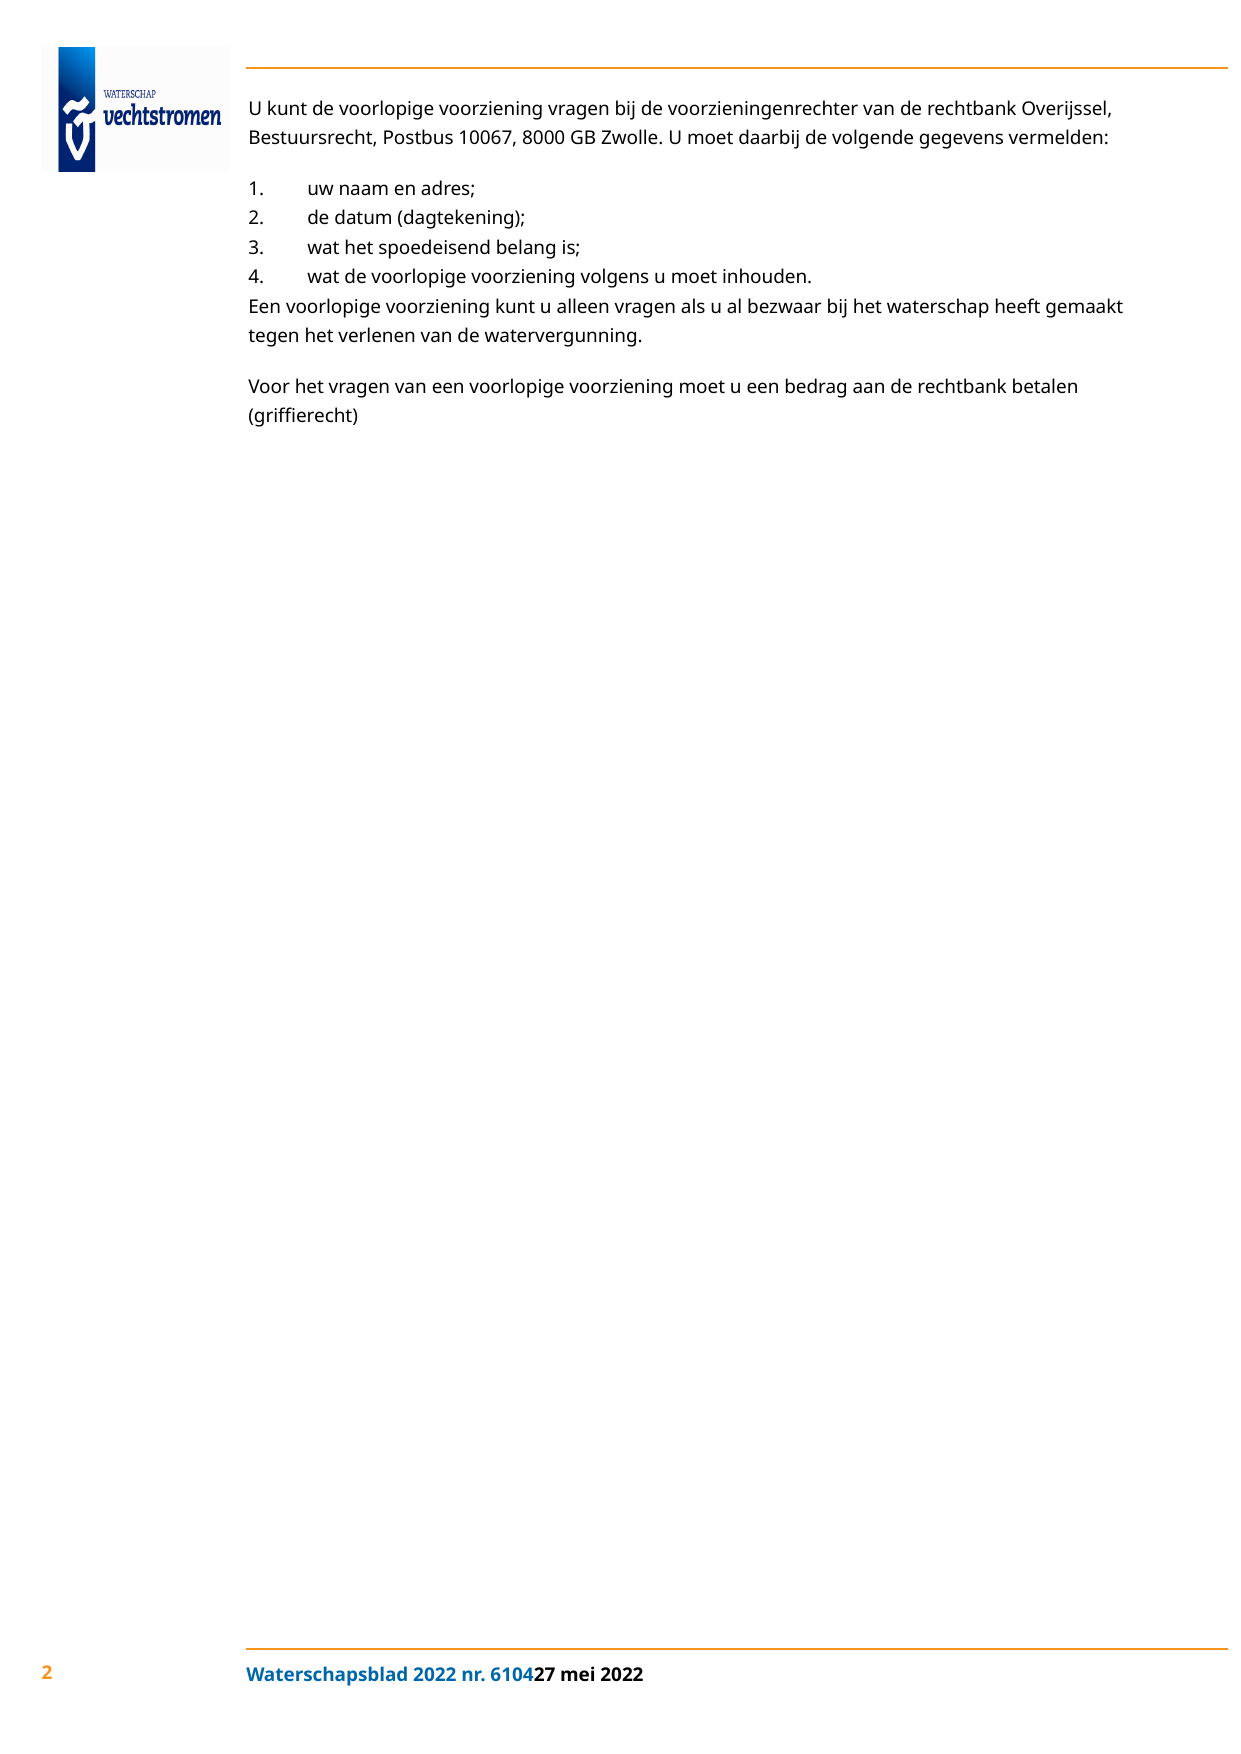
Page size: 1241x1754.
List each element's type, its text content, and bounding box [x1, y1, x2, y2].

text U kunt de voorlopige voorziening vragen bij de voorzieningenrechter van de rechtbank Overijssel, Bestuursrecht, Postbus 10067, 8000 GB Zwolle. U moet daarbij de volgende gegevens vermelden: [248, 95, 1152, 150]
list wat het spoedeisend belang is; [248, 234, 1152, 260]
text Voor het vragen van een voorlopige voorziening moet u een bedrag aan de rechtbank betalen (griffierecht) [248, 373, 1152, 428]
picture [41, 47, 231, 172]
list uw naam en adres; [248, 175, 1152, 201]
list wat de voorlopige voorziening volgens u moet inhouden. [248, 263, 1152, 289]
text Een voorlopige voorziening kunt u alleen vragen als u al bezwaar bij het waterschap heeft gemaakt tegen het verlenen van de watervergunning. [248, 293, 1152, 348]
list de datum (dagtekening); [248, 204, 1152, 230]
